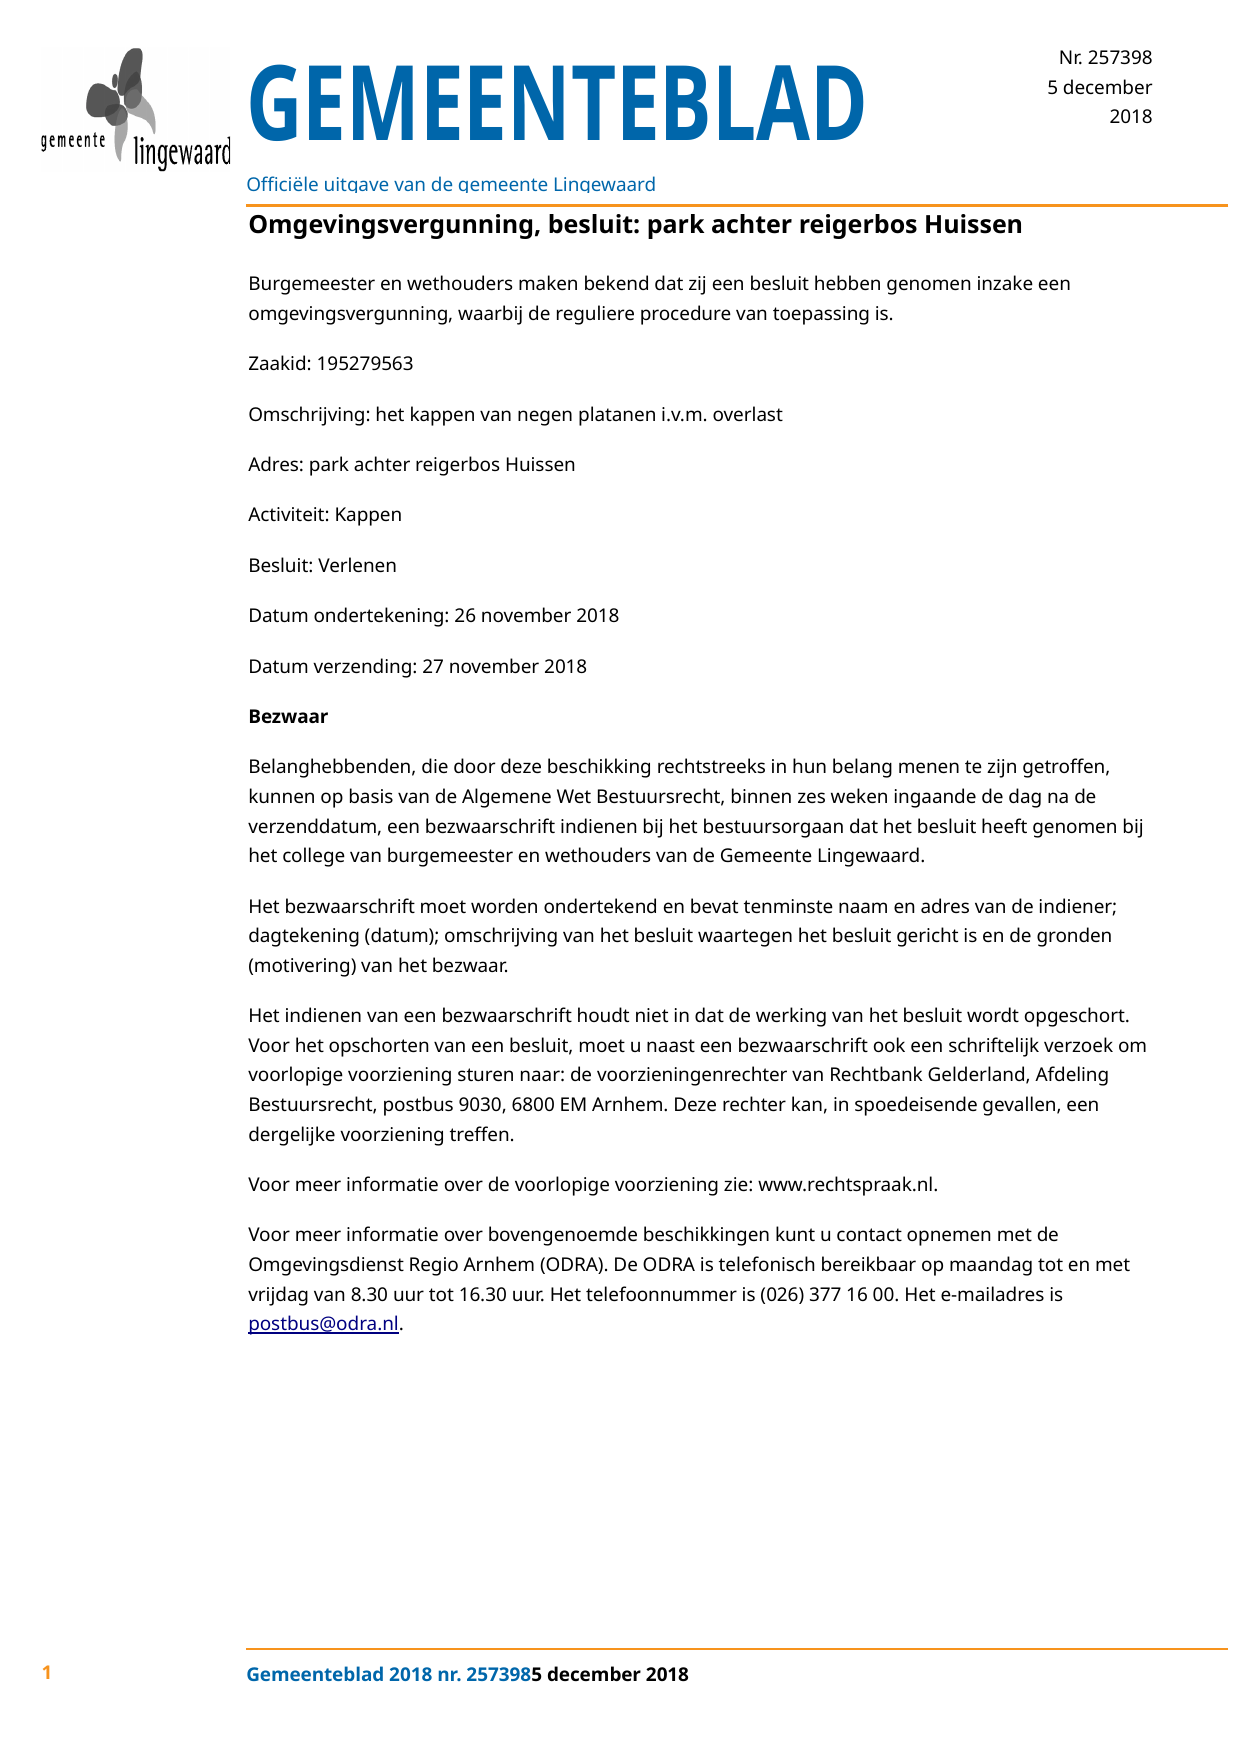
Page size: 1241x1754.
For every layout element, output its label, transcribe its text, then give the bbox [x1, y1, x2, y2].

text Datum ondertekening: 26 november 2018 [248, 602, 1152, 628]
text Omgevingsvergunning, besluit: park achter reigerbos Huissen [248, 207, 1152, 241]
text Belanghebbenden, die door deze beschikking rechtstreeks in hun belang menen te zijn getroffen, kunnen op basis van de Algemene Wet Bestuursrecht, binnen zes weken ingaande de dag na de verzenddatum, een bezwaarschrift indienen bij het bestuursorgaan dat het besluit heeft genomen bij het college van burgemeester en wethouders van de Gemeente Lingewaard. [248, 754, 1152, 868]
text Besluit: Verlenen [248, 552, 1152, 578]
picture [41, 47, 231, 172]
text Voor meer informatie over bovengenoemde beschikkingen kunt u contact opnemen met de Omgevingsdienst Regio Arnhem (ODRA). De ODRA is telefonisch bereikbaar op maandag tot en met vrijdag van 8.30 uur tot 16.30 uur. Het telefoonnummer is (026) 377 16 00. Het e-mailadres is postbus@odra.nl. [248, 1222, 1152, 1336]
text Bezwaar [248, 703, 1152, 729]
text Het bezwaarschrift moet worden ondertekend en bevat tenminste naam en adres van de indiener; dagtekening (datum); omschrijving van het besluit waartegen het besluit gericht is en de gronden (motivering) van het bezwaar. [248, 893, 1152, 978]
text Zaakid: 195279563 [248, 350, 1152, 376]
text Het indienen van een bezwaarschrift houdt niet in dat de werking van het besluit wordt opgeschort. Voor het opschorten van een besluit, moet u naast een bezwaarschrift ook een schriftelijk verzoek om voorlopige voorziening sturen naar: de voorzieningenrechter van Rechtbank Gelderland, Afdeling Bestuursrecht, postbus 9030, 6800 EM Arnhem. Deze rechter kan, in spoedeisende gevallen, een dergelijke voorziening treffen. [248, 1002, 1152, 1146]
text Activiteit: Kappen [248, 502, 1152, 527]
text Datum verzending: 27 november 2018 [248, 653, 1152, 678]
text Voor meer informatie over de voorlopige voorziening zie: www.rechtspraak.nl. [248, 1171, 1152, 1197]
text Burgemeester en wethouders maken bekend dat zij een besluit hebben genomen inzake een omgevingsvergunning, waarbij de reguliere procedure van toepassing is. [248, 270, 1152, 326]
text Adres: park achter reigerbos Huissen [248, 451, 1152, 477]
text Omschrijving: het kappen van negen platanen i.v.m. overlast [248, 401, 1152, 426]
